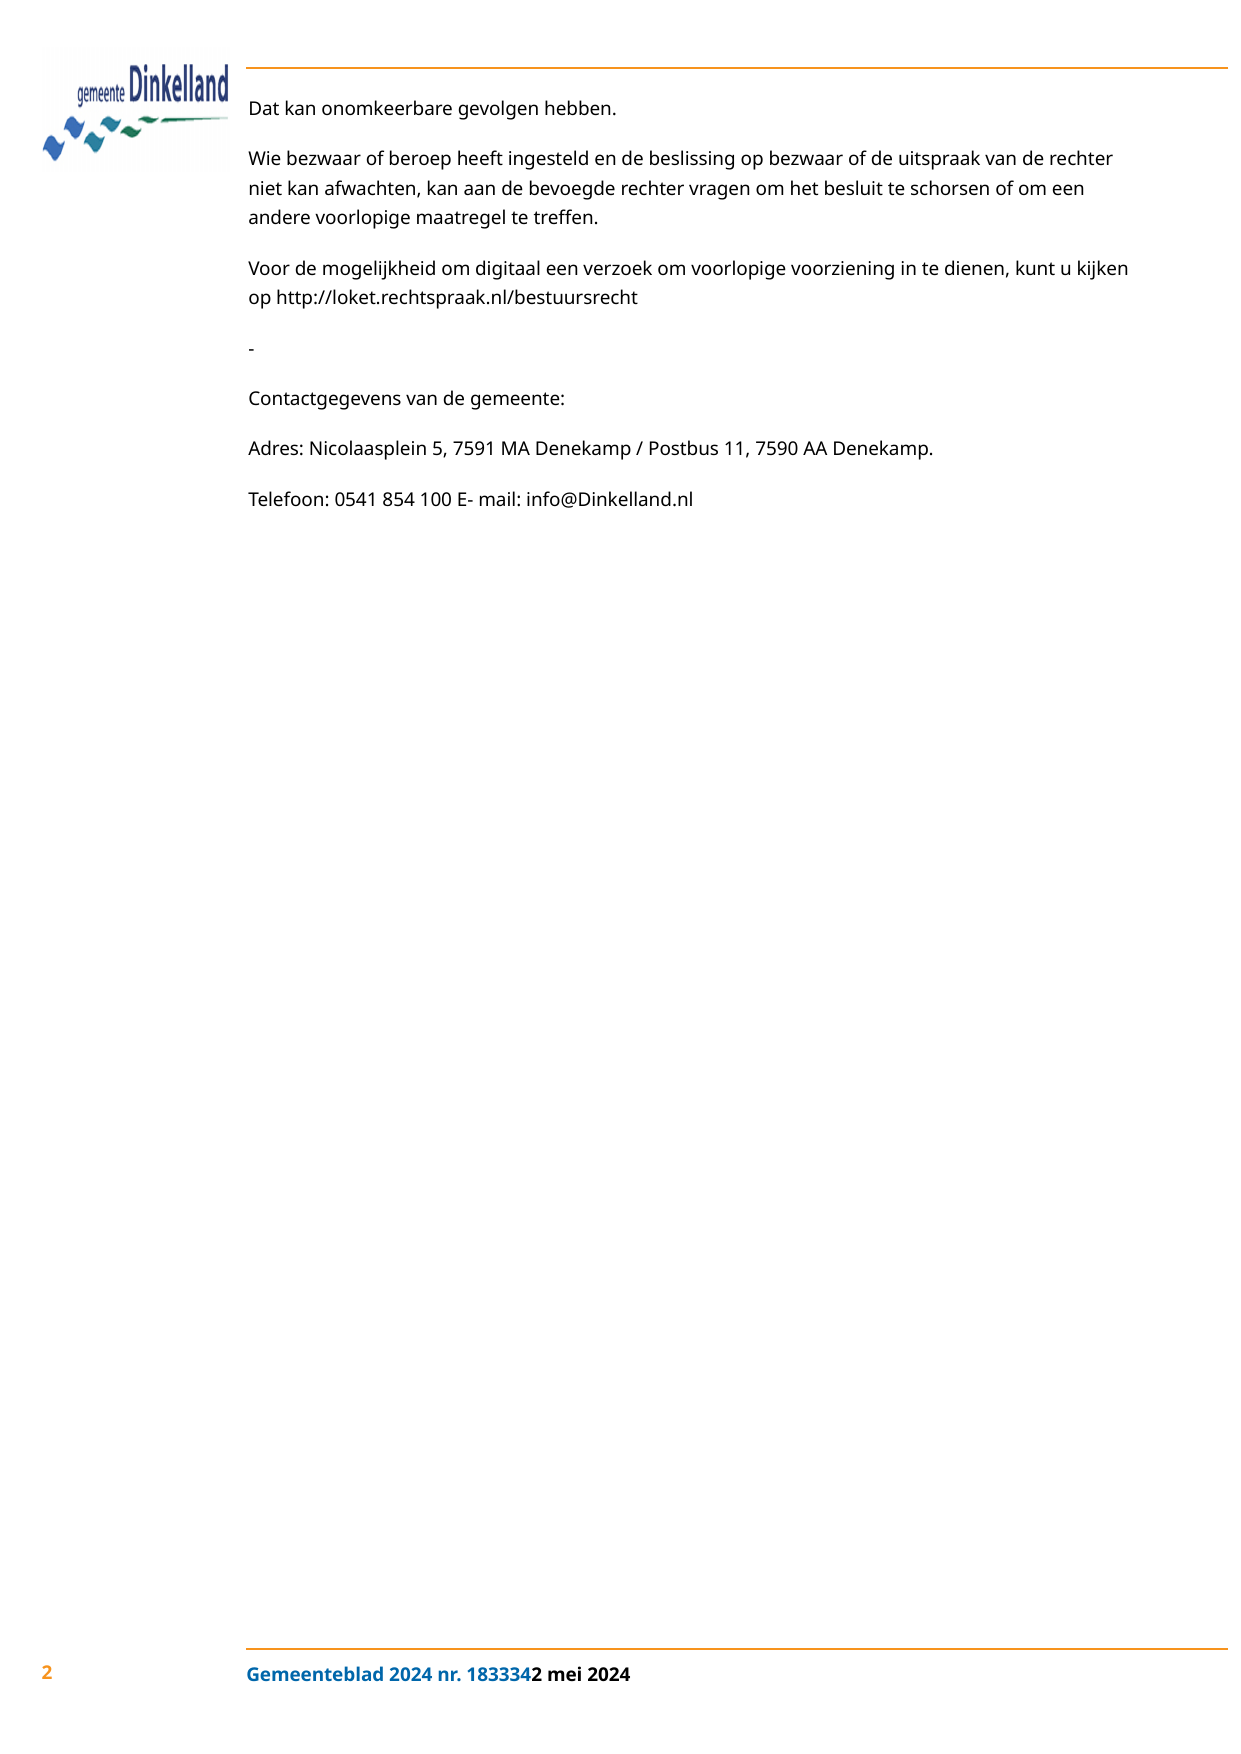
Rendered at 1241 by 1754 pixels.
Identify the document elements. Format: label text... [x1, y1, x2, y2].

text Adres: Nicolaasplein 5, 7591 MA Denekamp / Postbus 11, 7590 AA Denekamp. [248, 436, 1152, 461]
picture [41, 47, 231, 172]
text Telefoon: 0541 854 100 E- mail: info@Dinkelland.nl [248, 486, 1152, 512]
text Wie bezwaar of beroep heeft ingesteld en de beslissing op bezwaar of de uitspraak van de rechter niet kan afwachten, kan aan de bevoegde rechter vragen om het besluit te schorsen of om een andere voorlopige maatregel te treffen. [248, 145, 1152, 230]
text - [248, 335, 1152, 361]
text Voor de mogelijkheid om digitaal een verzoek om voorlopige voorziening in te dienen, kunt u kijken op http://loket.rechtspraak.nl/bestuursrecht [248, 255, 1152, 310]
text Dat kan onomkeerbare gevolgen hebben. [248, 95, 1152, 121]
text Contactgegevens van de gemeente: [248, 385, 1152, 411]
